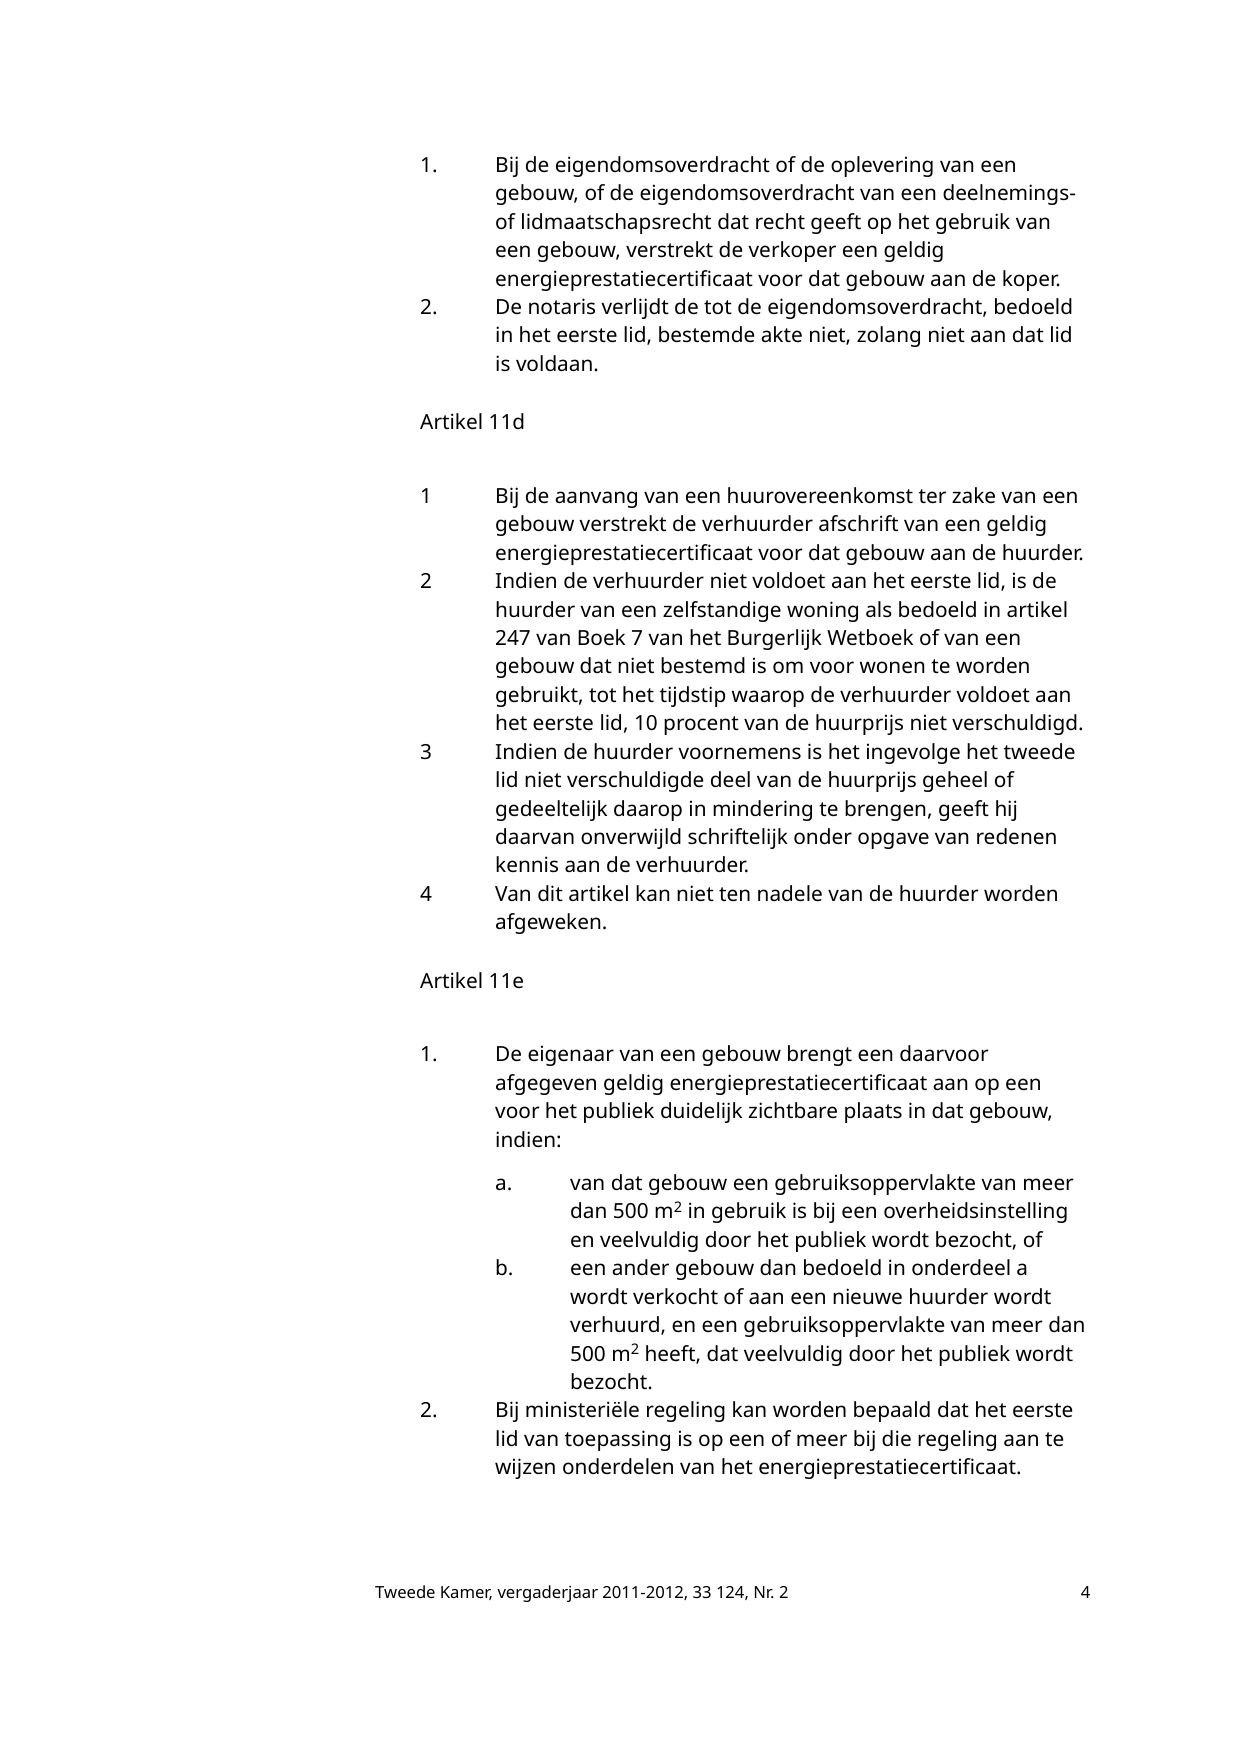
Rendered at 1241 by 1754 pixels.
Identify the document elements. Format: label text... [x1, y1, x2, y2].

list De notaris verlijdt de tot de eigendomsoverdracht, bedoeld in het eerste lid, bestemde akte niet, zolang niet aan dat lid is voldaan. [420, 292, 1090, 377]
list Bij ministeriële regeling kan worden bepaald dat het eerste lid van toepassing is op een of meer bij die regeling aan te wijzen onderdelen van het energieprestatiecertificaat. [420, 1396, 1090, 1481]
list Indien de huurder voornemens is het ingevolge het tweede lid niet verschuldigde deel van de huurprijs geheel of gedeeltelijk daarop in mindering te brengen, geeft hij daarvan onverwijld schriftelijk onder opgave van redenen kennis aan de verhuurder. [420, 737, 1090, 879]
list van dat gebouw een gebruiksoppervlakte van meer dan 500 m2 in gebruik is bij een overheidsinstelling en veelvuldig door het publiek wordt bezocht, of [495, 1168, 1090, 1253]
list De eigenaar van een gebouw brengt een daarvoor afgegeven geldig energieprestatiecertificaat aan op een voor het publiek duidelijk zichtbare plaats in dat gebouw, indien: [420, 1039, 1090, 1153]
list Indien de verhuurder niet voldoet aan het eerste lid, is de huurder van een zelfstandige woning als bedoeld in artikel 247 van Boek 7 van het Burgerlijk Wetboek of van een gebouw dat niet bestemd is om voor wonen te worden gebruikt, tot het tijdstip waarop de verhuurder voldoet aan het eerste lid, 10 procent van de huurprijs niet verschuldigd. [420, 566, 1090, 737]
subtitle Artikel 11d [420, 407, 1090, 436]
list een ander gebouw dan bedoeld in onderdeel a wordt verkocht of aan een nieuwe huurder wordt verhuurd, en een gebruiksoppervlakte van meer dan 500 m2 heeft, dat veelvuldig door het publiek wordt bezocht. [495, 1253, 1090, 1396]
subtitle Artikel 11e [420, 966, 1090, 994]
list Bij de eigendomsoverdracht of de oplevering van een gebouw, of de eigendomsoverdracht van een deelnemings- of lidmaatschapsrecht dat recht geeft op het gebruik van een gebouw, verstrekt de verkoper een geldig energieprestatiecertificaat voor dat gebouw aan de koper. [420, 150, 1090, 292]
list Bij de aanvang van een huurovereenkomst ter zake van een gebouw verstrekt de verhuurder afschrift van een geldig energieprestatiecertificaat voor dat gebouw aan de huurder. [420, 481, 1090, 566]
list Van dit artikel kan niet ten nadele van de huurder worden afgeweken. [420, 879, 1090, 936]
